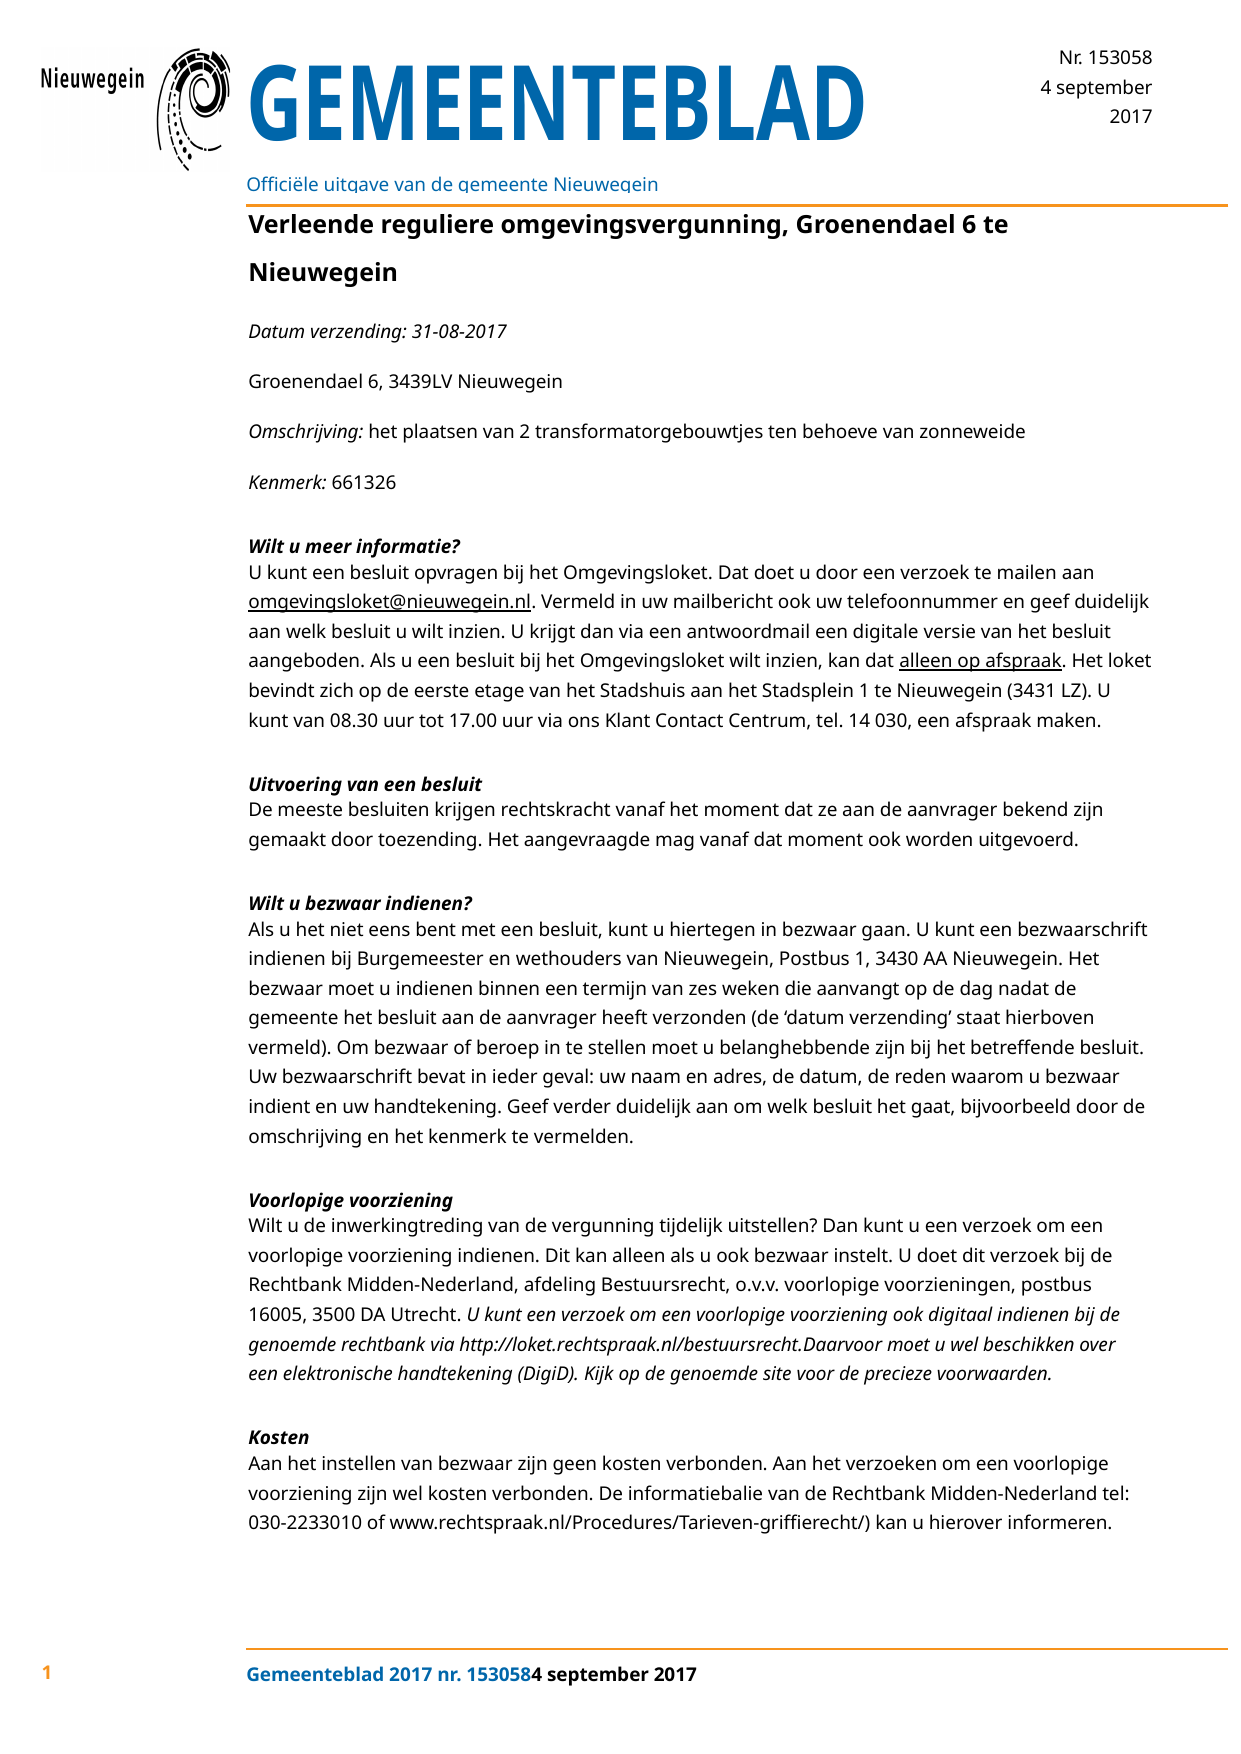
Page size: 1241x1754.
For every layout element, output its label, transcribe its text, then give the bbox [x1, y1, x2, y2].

text Wilt u de inwerkingtreding van de vergunning tijdelijk uitstellen? Dan kunt u een verzoek om een voorlopige voorziening indienen. Dit kan alleen als u ook bezwaar instelt. U doet dit verzoek bij de Rechtbank Midden-Nederland, afdeling Bestuursrecht, o.v.v. voorlopige voorzieningen, postbus 16005, 3500 DA Utrecht. U kunt een verzoek om een voorlopige voorziening ook digitaal indienen bij de genoemde rechtbank via http://loket.rechtspraak.nl/bestuursrecht.Daarvoor moet u wel beschikken over een elektronische handtekening (DigiD). Kijk op de genoemde site voor de precieze voorwaarden. [248, 1212, 1152, 1386]
text Datum verzending: 31-08-2017 [248, 318, 1152, 344]
text Wilt u meer informatie? [248, 533, 1152, 559]
text U kunt een besluit opvragen bij het Omgevingsloket. Dat doet u door een verzoek te mailen aan omgevingsloket@nieuwegein.nl. Vermeld in uw mailbericht ook uw telefoonnummer en geef duidelijk aan welk besluit u wilt inzien. U krijgt dan via een antwoordmail een digitale versie van het besluit aangeboden. Als u een besluit bij het Omgevingsloket wilt inzien, kan dat alleen op afspraak. Het loket bevindt zich op de eerste etage van het Stadshuis aan het Stadsplein 1 te Nieuwegein (3431 LZ). U kunt van 08.30 uur tot 17.00 uur via ons Klant Contact Centrum, tel. 14 030, een afspraak maken. [248, 559, 1152, 732]
text Kosten [248, 1424, 1152, 1450]
text Kenmerk: 661326 [248, 469, 1152, 495]
text Voorlopige voorziening [248, 1187, 1152, 1212]
text Wilt u bezwaar indienen? [248, 890, 1152, 916]
text Omschrijving: het plaatsen van 2 transformatorgebouwtjes ten behoeve van zonneweide [248, 419, 1152, 444]
text Als u het niet eens bent met een besluit, kunt u hiertegen in bezwaar gaan. U kunt een bezwaarschrift indienen bij Burgemeester en wethouders van Nieuwegein, Postbus 1, 3430 AA Nieuwegein. Het bezwaar moet u indienen binnen een termijn van zes weken die aanvangt op de dag nadat de gemeente het besluit aan de aanvrager heeft verzonden (de ‘datum verzending’ staat hierboven vermeld). Om bezwaar of beroep in te stellen moet u belanghebbende zijn bij het betreffende besluit. Uw bezwaarschrift bevat in ieder geval: uw naam en adres, de datum, de reden waarom u bezwaar indient en uw handtekening. Geef verder duidelijk aan om welk besluit het gaat, bijvoorbeeld door de omschrijving en het kenmerk te vermelden. [248, 916, 1152, 1148]
text De meeste besluiten krijgen rechtskracht vanaf het moment dat ze aan de aanvrager bekend zijn gemaakt door toezending. Het aangevraagde mag vanaf dat moment ook worden uitgevoerd. [248, 796, 1152, 852]
text Verleende reguliere omgevingsvergunning, Groenendael 6 te Nieuwegein [248, 207, 1152, 288]
text Groenendael 6, 3439LV Nieuwegein [248, 368, 1152, 394]
text Aan het instellen van bezwaar zijn geen kosten verbonden. Aan het verzoeken om een voorlopige voorziening zijn wel kosten verbonden. De informatiebalie van de Rechtbank Midden-Nederland tel: 030-2233010 of www.rechtspraak.nl/Procedures/Tarieven-griffierecht/) kan u hierover informeren. [248, 1450, 1152, 1535]
picture [41, 47, 231, 172]
text Uitvoering van een besluit [248, 771, 1152, 796]
